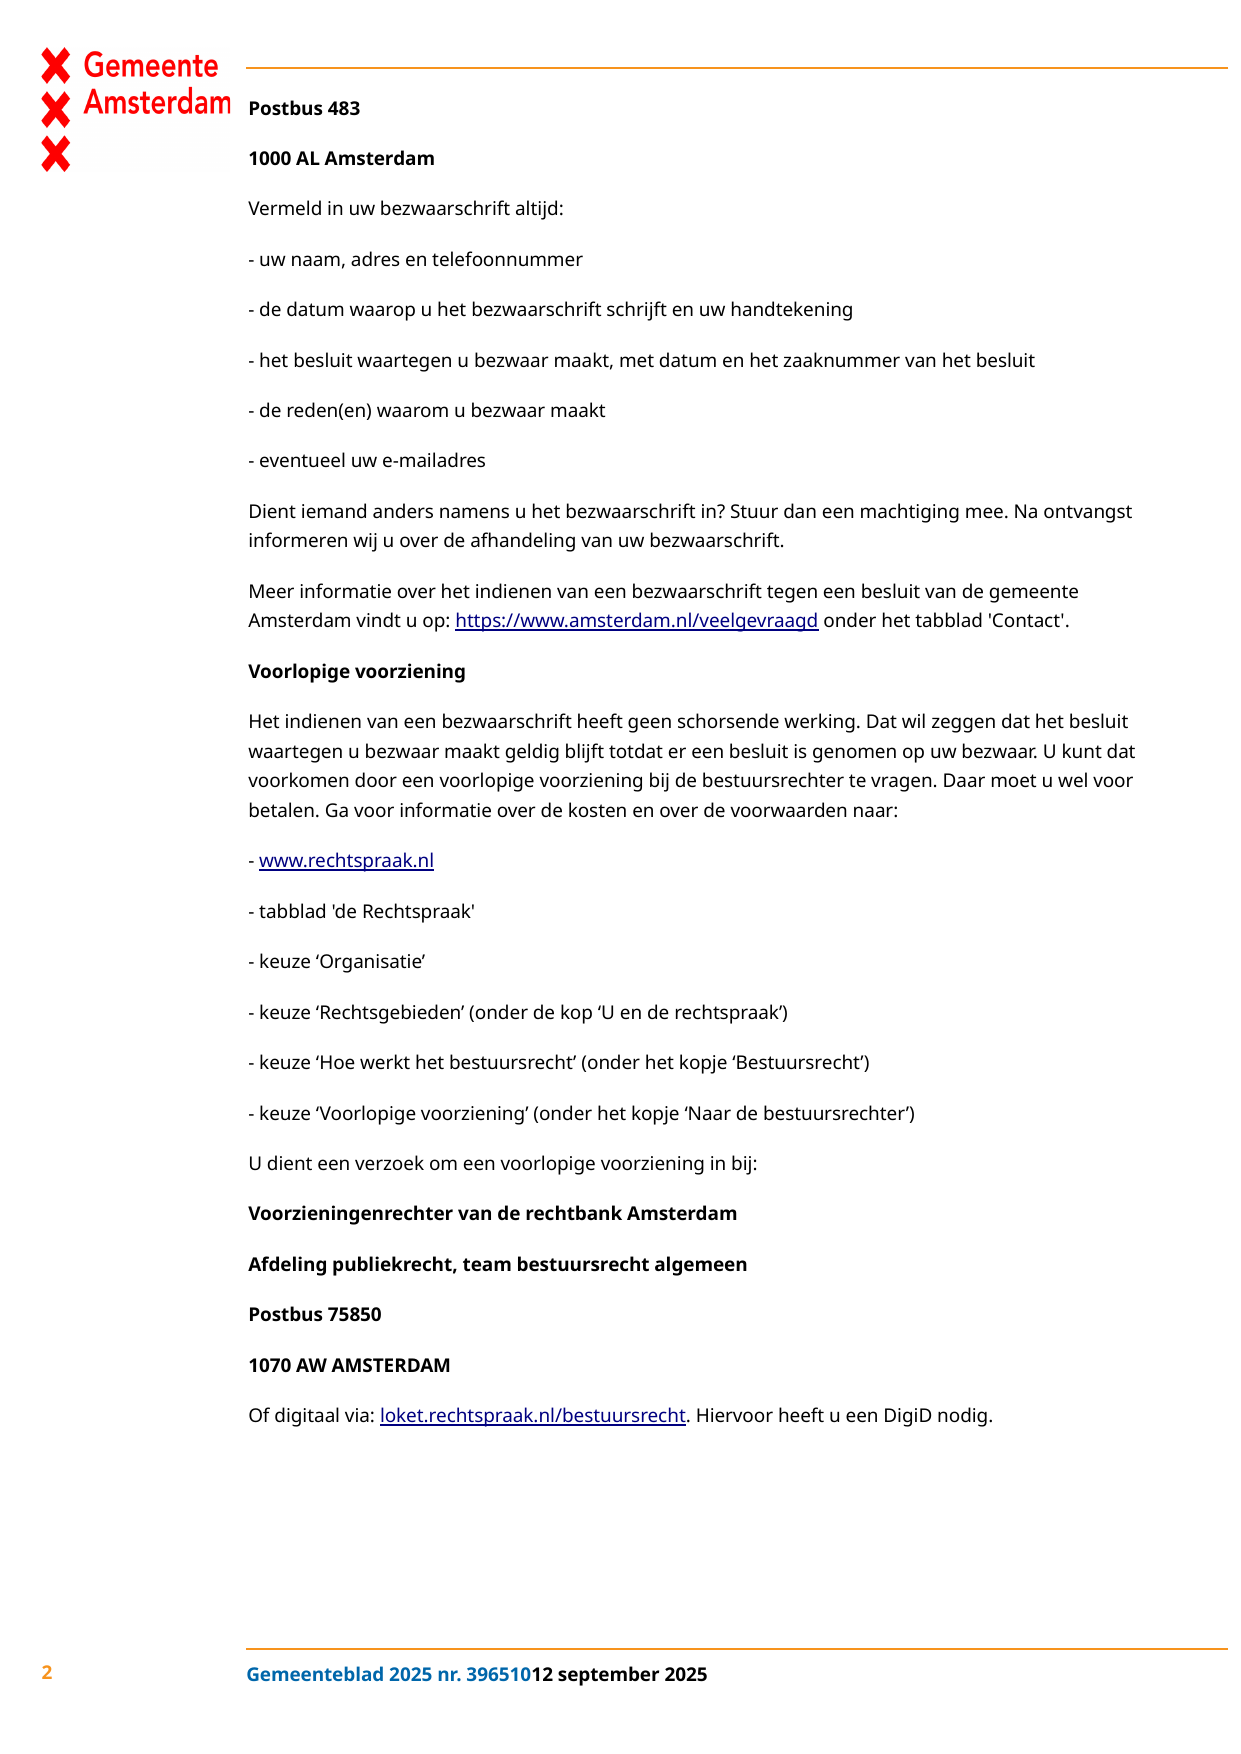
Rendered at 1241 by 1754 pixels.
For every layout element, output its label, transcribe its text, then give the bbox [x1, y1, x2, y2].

text Of digitaal via: loket.rechtspraak.nl/bestuursrecht. Hiervoor heeft u een DigiD nodig. [248, 1402, 1152, 1428]
text 1070 AW AMSTERDAM [248, 1352, 1152, 1378]
text - tabblad 'de Rechtspraak' [248, 898, 1152, 924]
text Voorlopige voorziening [248, 658, 1152, 684]
text - de datum waarop u het bezwaarschrift schrijft en uw handtekening [248, 296, 1152, 322]
text Vermeld in uw bezwaarschrift altijd: [248, 196, 1152, 221]
text - uw naam, adres en telefoonnummer [248, 246, 1152, 272]
text Voorzieningenrechter van de rechtbank Amsterdam [248, 1201, 1152, 1226]
text - keuze ‘Organisatie’ [248, 948, 1152, 974]
text - keuze ‘Rechtsgebieden’ (onder de kop ‘U en de rechtspraak’) [248, 999, 1152, 1025]
text Meer informatie over het indienen van een bezwaarschrift tegen een besluit van de gemeente Amsterdam vindt u op: https://www.amsterdam.nl/veelgevraagd onder het tabblad 'Contact'. [248, 578, 1152, 633]
text Dient iemand anders namens u het bezwaarschrift in? Stuur dan een machtiging mee. Na ontvangst informeren wij u over de afhandeling van uw bezwaarschrift. [248, 498, 1152, 553]
text U dient een verzoek om een voorlopige voorziening in bij: [248, 1150, 1152, 1176]
text - keuze ‘Hoe werkt het bestuursrecht’ (onder het kopje ‘Bestuursrecht’) [248, 1049, 1152, 1075]
text - keuze ‘Voorlopige voorziening’ (onder het kopje ‘Naar de bestuursrechter’) [248, 1100, 1152, 1126]
text Het indienen van een bezwaarschrift heeft geen schorsende werking. Dat wil zeggen dat het besluit waartegen u bezwaar maakt geldig blijft totdat er een besluit is genomen op uw bezwaar. U kunt dat voorkomen door een voorlopige voorziening bij de bestuursrechter te vragen. Daar moet u wel voor betalen. Ga voor informatie over de kosten en over de voorwaarden naar: [248, 708, 1152, 823]
text - de reden(en) waarom u bezwaar maakt [248, 397, 1152, 423]
text 1000 AL Amsterdam [248, 145, 1152, 171]
text - eventueel uw e-mailadres [248, 448, 1152, 473]
text - www.rechtspraak.nl [248, 848, 1152, 873]
text Afdeling publiekrecht, team bestuursrecht algemeen [248, 1251, 1152, 1277]
picture [41, 47, 231, 172]
text Postbus 483 [248, 95, 1152, 121]
text - het besluit waartegen u bezwaar maakt, met datum en het zaaknummer van het besluit [248, 347, 1152, 373]
text Postbus 75850 [248, 1301, 1152, 1327]
